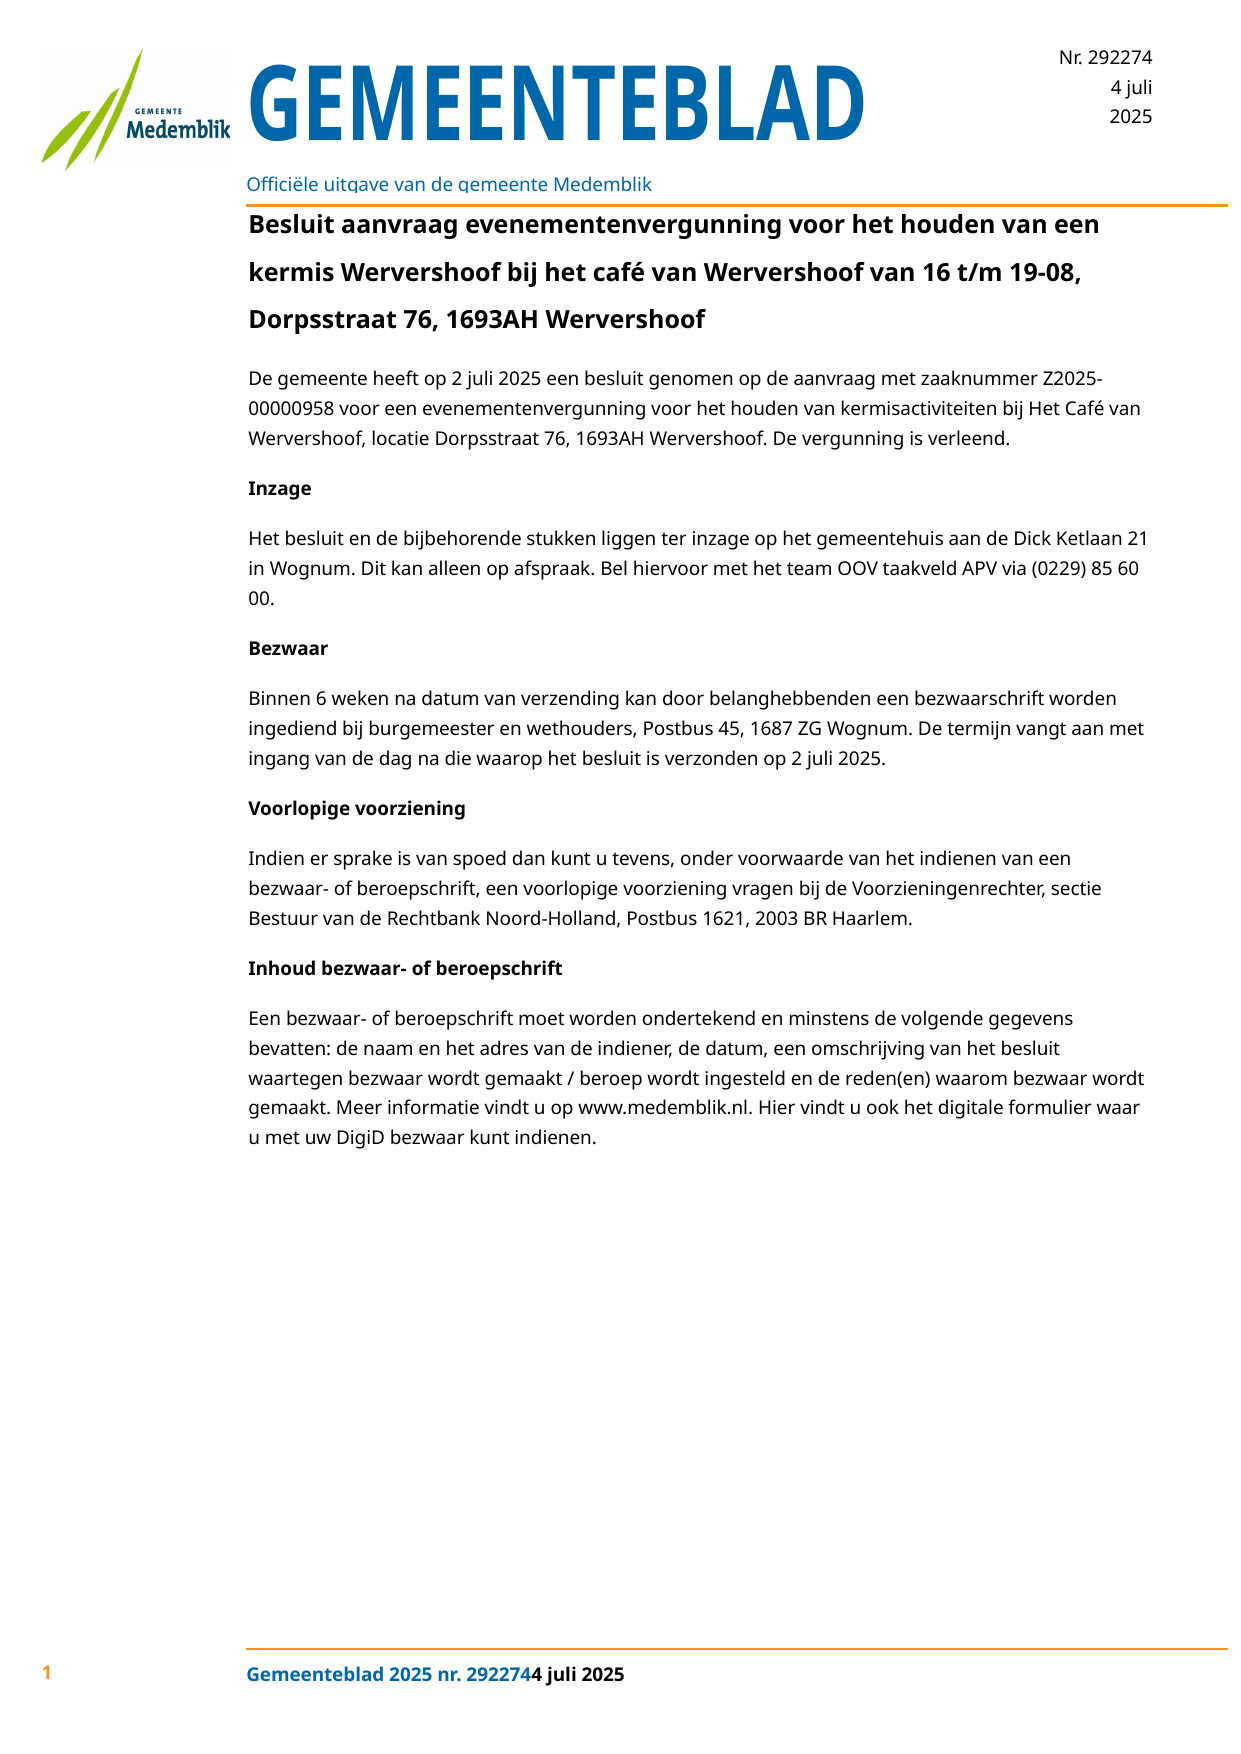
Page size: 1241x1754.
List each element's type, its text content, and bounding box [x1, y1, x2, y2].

text Het besluit en de bijbehorende stukken liggen ter inzage op het gemeentehuis aan de Dick Ketlaan 21 in Wognum. Dit kan alleen op afspraak. Bel hiervoor met het team OOV taakveld APV via (0229) 85 60 00. [248, 526, 1152, 610]
text Bezwaar [248, 635, 1152, 661]
text Binnen 6 weken na datum van verzending kan door belanghebbenden een bezwaarschrift worden ingediend bij burgemeester en wethouders, Postbus 45, 1687 ZG Wognum. De termijn vangt aan met ingang van de dag na die waarop het besluit is verzonden op 2 juli 2025. [248, 686, 1152, 770]
text Besluit aanvraag evenementenvergunning voor het houden van een kermis Wervershoof bij het café van Wervershoof van 16 t/m 19-08, Dorpsstraat 76, 1693AH Wervershoof [248, 207, 1152, 336]
picture [41, 47, 231, 172]
text Indien er sprake is van spoed dan kunt u tevens, onder voorwaarde van het indienen van een bezwaar- of beroepschrift, een voorlopige voorziening vragen bij de Voorzieningenrechter, sectie Bestuur van de Rechtbank Noord-Holland, Postbus 1621, 2003 BR Haarlem. [248, 846, 1152, 930]
text Inhoud bezwaar- of beroepschrift [248, 955, 1152, 981]
text De gemeente heeft op 2 juli 2025 een besluit genomen op de aanvraag met zaaknummer Z2025-00000958 voor een evenementenvergunning voor het houden van kermisactiviteiten bij Het Café van Wervershoof, locatie Dorpsstraat 76, 1693AH Wervershoof. De vergunning is verleend. [248, 366, 1152, 450]
text Inzage [248, 475, 1152, 501]
text Een bezwaar- of beroepschrift moet worden ondertekend en minstens de volgende gegevens bevatten: de naam en het adres van de indiener, de datum, een omschrijving van het besluit waartegen bezwaar wordt gemaakt / beroep wordt ingesteld en de reden(en) waarom bezwaar wordt gemaakt. Meer informatie vindt u op www.medemblik.nl. Hier vindt u ook het digitale formulier waar u met uw DigiD bezwaar kunt indienen. [248, 1006, 1152, 1149]
text Voorlopige voorziening [248, 795, 1152, 821]
